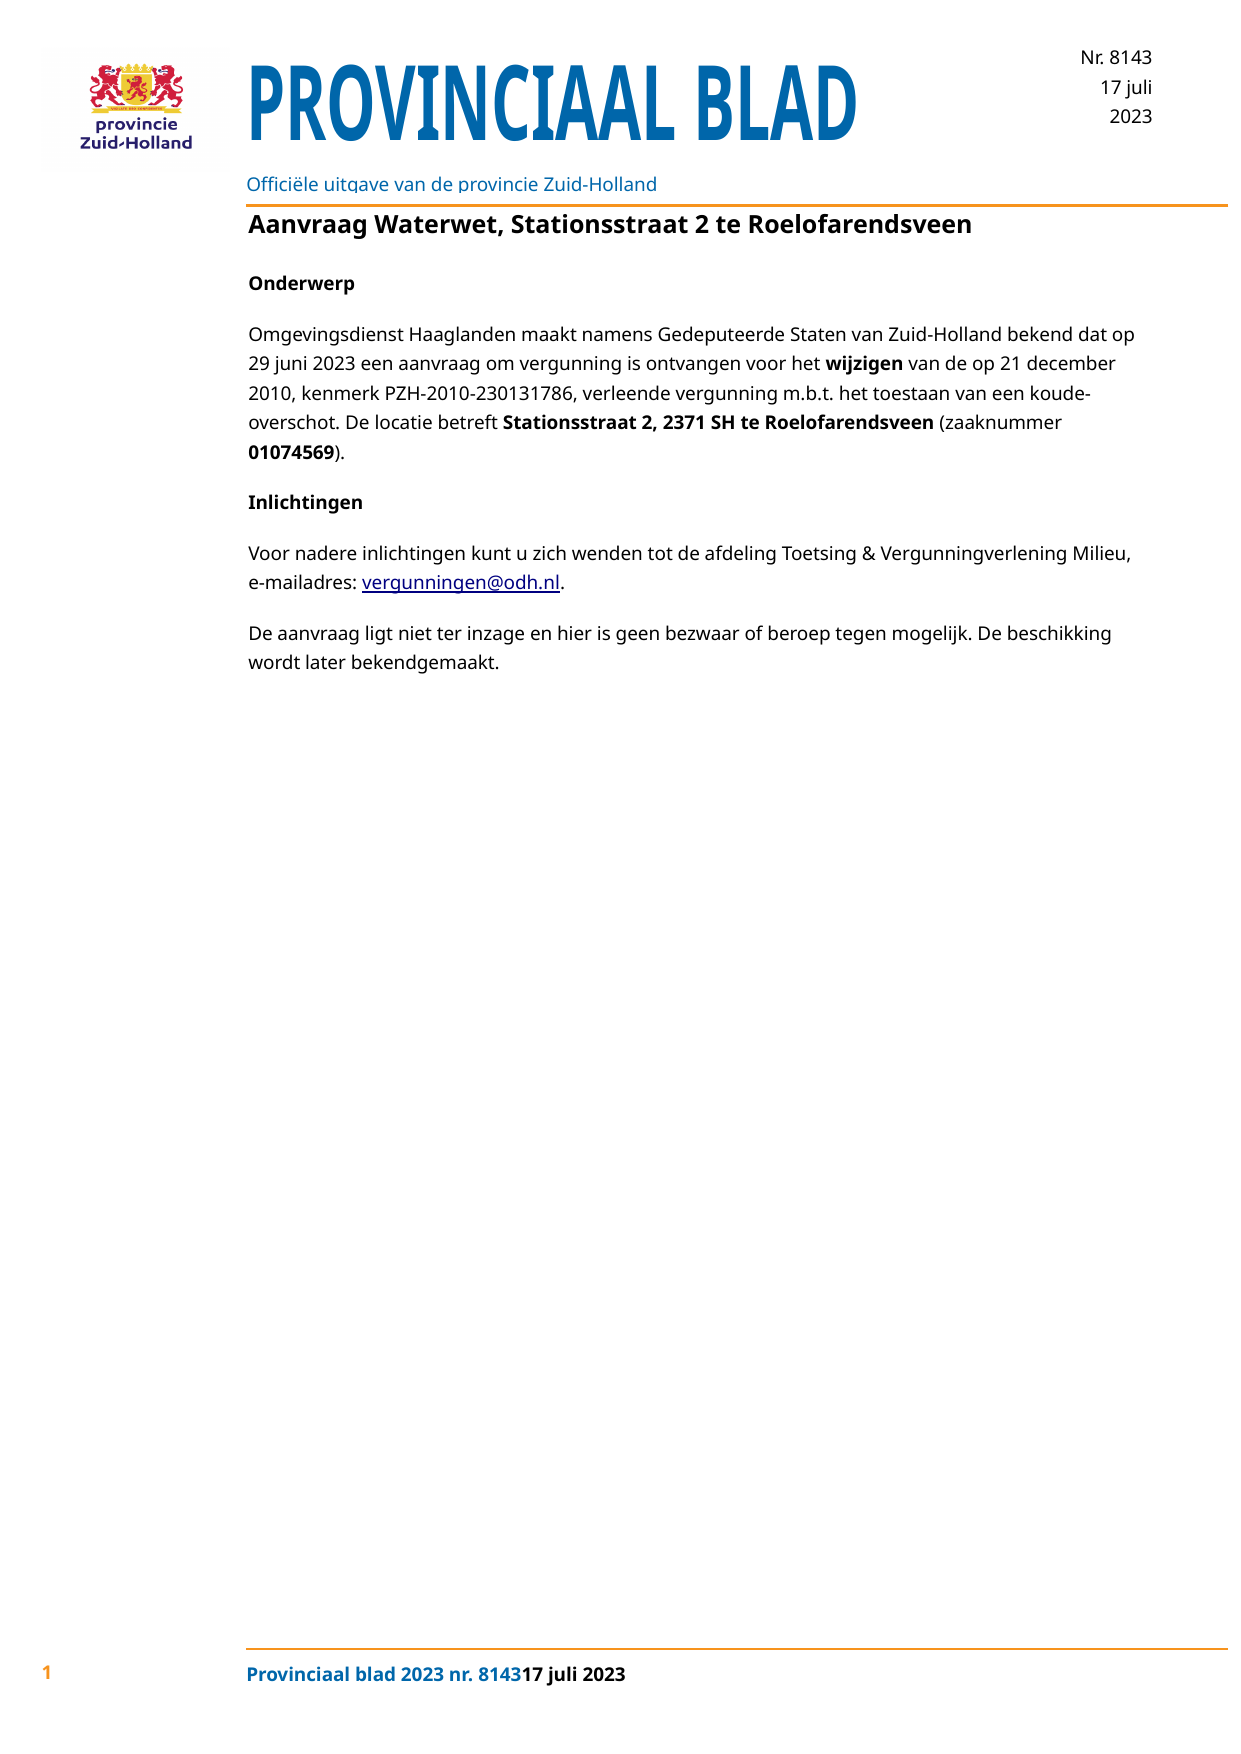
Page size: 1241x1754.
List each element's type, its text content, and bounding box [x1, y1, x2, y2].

text Omgevingsdienst Haaglanden maakt namens Gedeputeerde Staten van Zuid-Holland bekend dat op 29 juni 2023 een aanvraag om vergunning is ontvangen voor het wijzigen van de op 21 december 2010, kenmerk PZH-2010-230131786, verleende vergunning m.b.t. het toestaan van een koude-overschot. De locatie betreft Stationsstraat 2, 2371 SH te Roelofarendsveen (zaaknummer 01074569). [248, 321, 1152, 465]
text De aanvraag ligt niet ter inzage en hier is geen bezwaar of beroep tegen mogelijk. De beschikking wordt later bekendgemaakt. [248, 620, 1152, 675]
text Voor nadere inlichtingen kunt u zich wenden tot de afdeling Toetsing & Vergunningverlening Milieu, e-mailadres: vergunningen@odh.nl. [248, 540, 1152, 595]
picture [41, 47, 231, 172]
text Inlichtingen [248, 489, 1152, 515]
text Onderwerp [248, 270, 1152, 296]
text Aanvraag Waterwet, Stationsstraat 2 te Roelofarendsveen [248, 207, 1152, 241]
